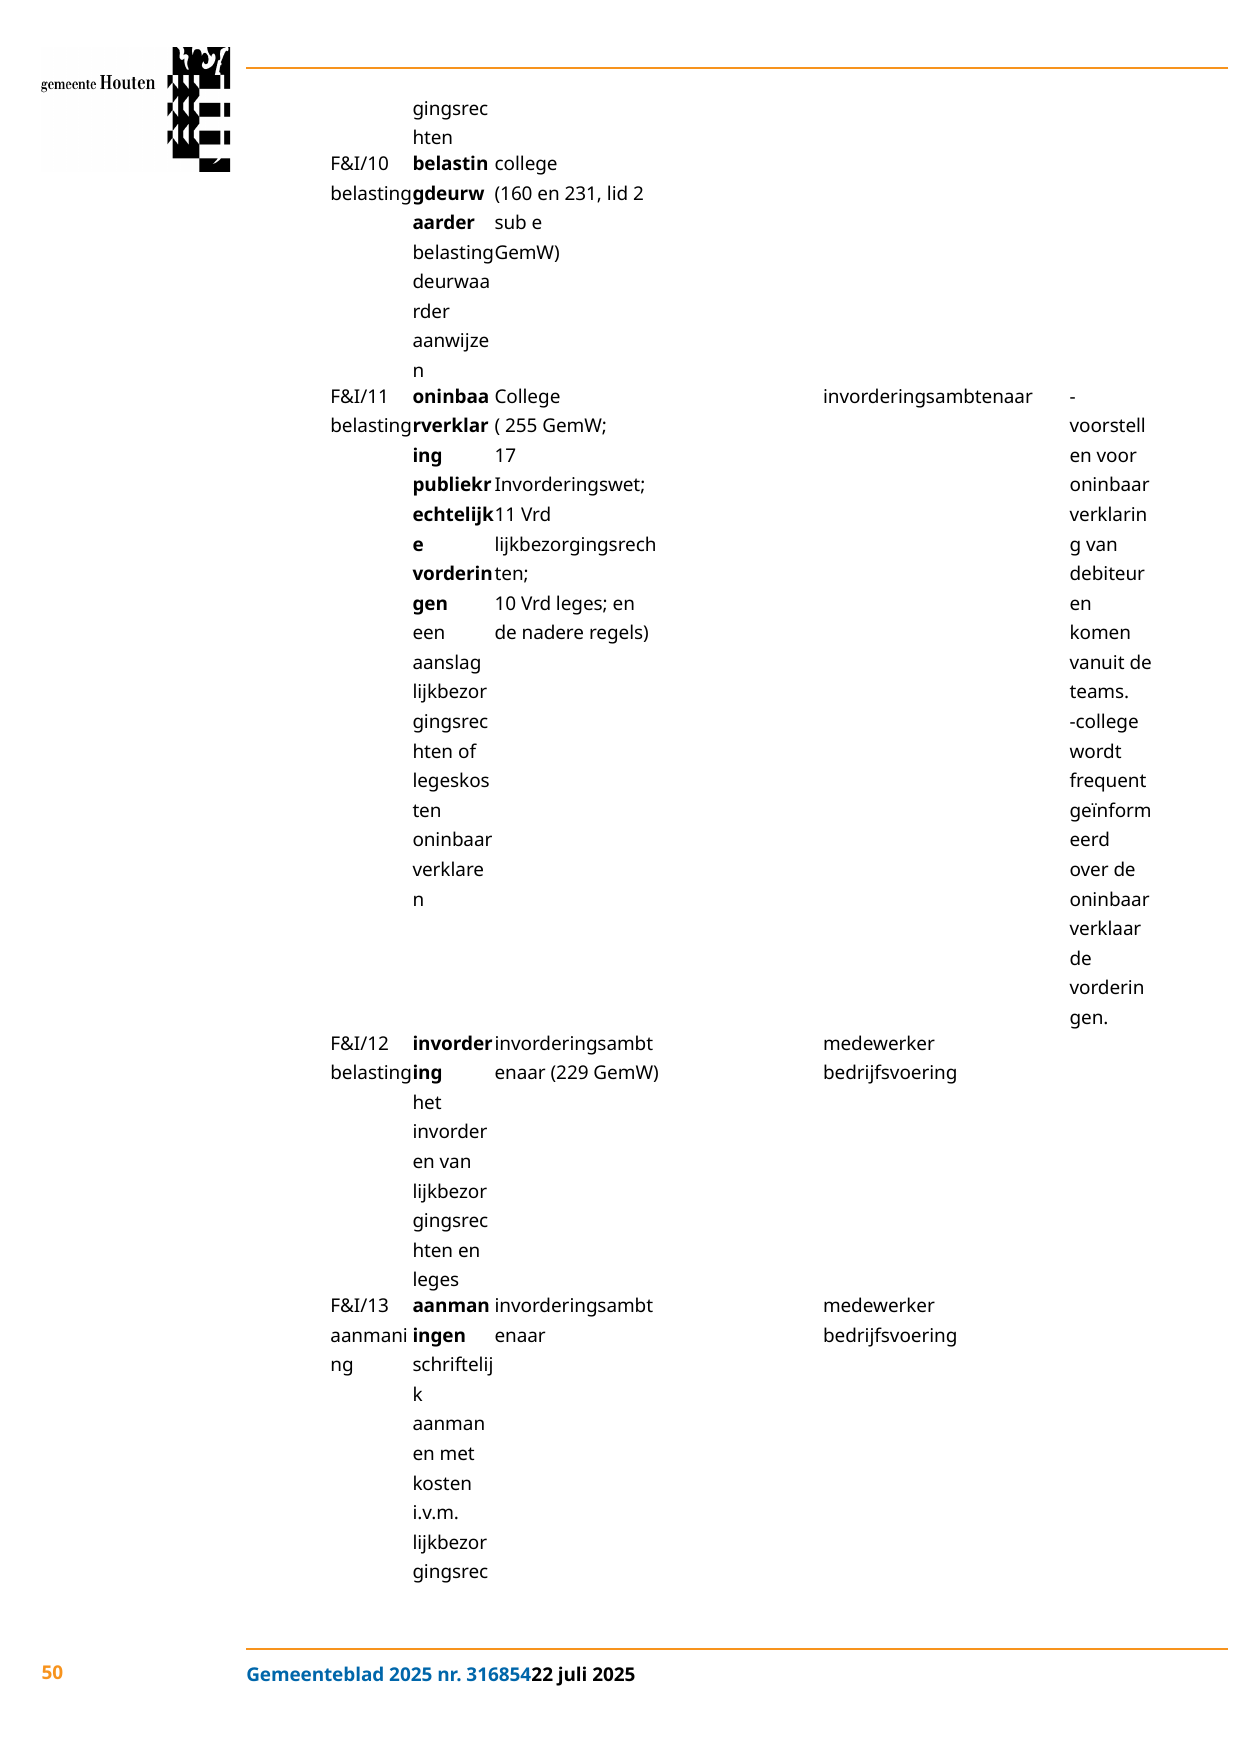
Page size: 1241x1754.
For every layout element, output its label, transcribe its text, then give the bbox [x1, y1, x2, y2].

table_cell [248, 383, 330, 1030]
table_cell College ( 255 GemW; 17 Invorderingswet; 11 Vrd lijkbezorgingsrechten; 10 Vrd leges; en de nadere regels) [494, 383, 659, 1030]
table_cell [1069, 1030, 1152, 1292]
table_cell medewerker bedrijfsvoering [823, 1030, 1069, 1292]
table_cell F&I/11 belasting [330, 383, 412, 1030]
table_cell [659, 95, 823, 150]
table_cell [1069, 1292, 1152, 1584]
table_cell [1069, 150, 1152, 383]
table_cell invorderingsambtenaar (229 GemW) [494, 1030, 659, 1292]
table_cell invorderingsambtenaar [823, 383, 1069, 1030]
table_cell [330, 95, 412, 150]
table_cell [248, 1292, 330, 1584]
table_cell [494, 95, 659, 150]
table_cell [1069, 95, 1152, 150]
table_cell F&I/12 belasting [330, 1030, 412, 1292]
table_cell [659, 1030, 823, 1292]
table_cell [248, 1030, 330, 1292]
table_cell -voorstellen voor oninbaarverklaring van debiteuren komen vanuit de teams. -college wordt frequent geïnformeerd over de oninbaar verklaarde vorderingen. [1069, 383, 1152, 1030]
table_cell college (160 en 231, lid 2 sub e GemW) [494, 150, 659, 383]
table_cell [659, 150, 823, 383]
table_cell [248, 150, 330, 383]
table_cell F&I/10 belasting [330, 150, 412, 383]
table_cell gingsrechten [412, 95, 494, 150]
table_cell belastingdeurwaarder belastingdeurwaarder aanwijzen [412, 150, 494, 383]
table_cell oninbaarverklaring publiekrechtelijke vorderingen een aanslag lijkbezorgingsrechten of legeskosten oninbaar verklaren [412, 383, 494, 1030]
table_cell [823, 150, 1069, 383]
table_cell medewerker bedrijfsvoering [823, 1292, 1069, 1584]
table_cell [823, 95, 1069, 150]
table_cell invorderingsambtenaar [494, 1292, 659, 1584]
table_cell invordering het invorderen van lijkbezorgingsrechten en leges [412, 1030, 494, 1292]
table_cell [659, 1292, 823, 1584]
table_cell aanmaningen schriftelijk aanmanen met kosten i.v.m. lijkbezorgingsrec [412, 1292, 494, 1584]
table_cell F&I/13 aanmaning [330, 1292, 412, 1584]
table_cell [248, 95, 330, 150]
picture [41, 47, 231, 172]
table_cell [659, 383, 823, 1030]
